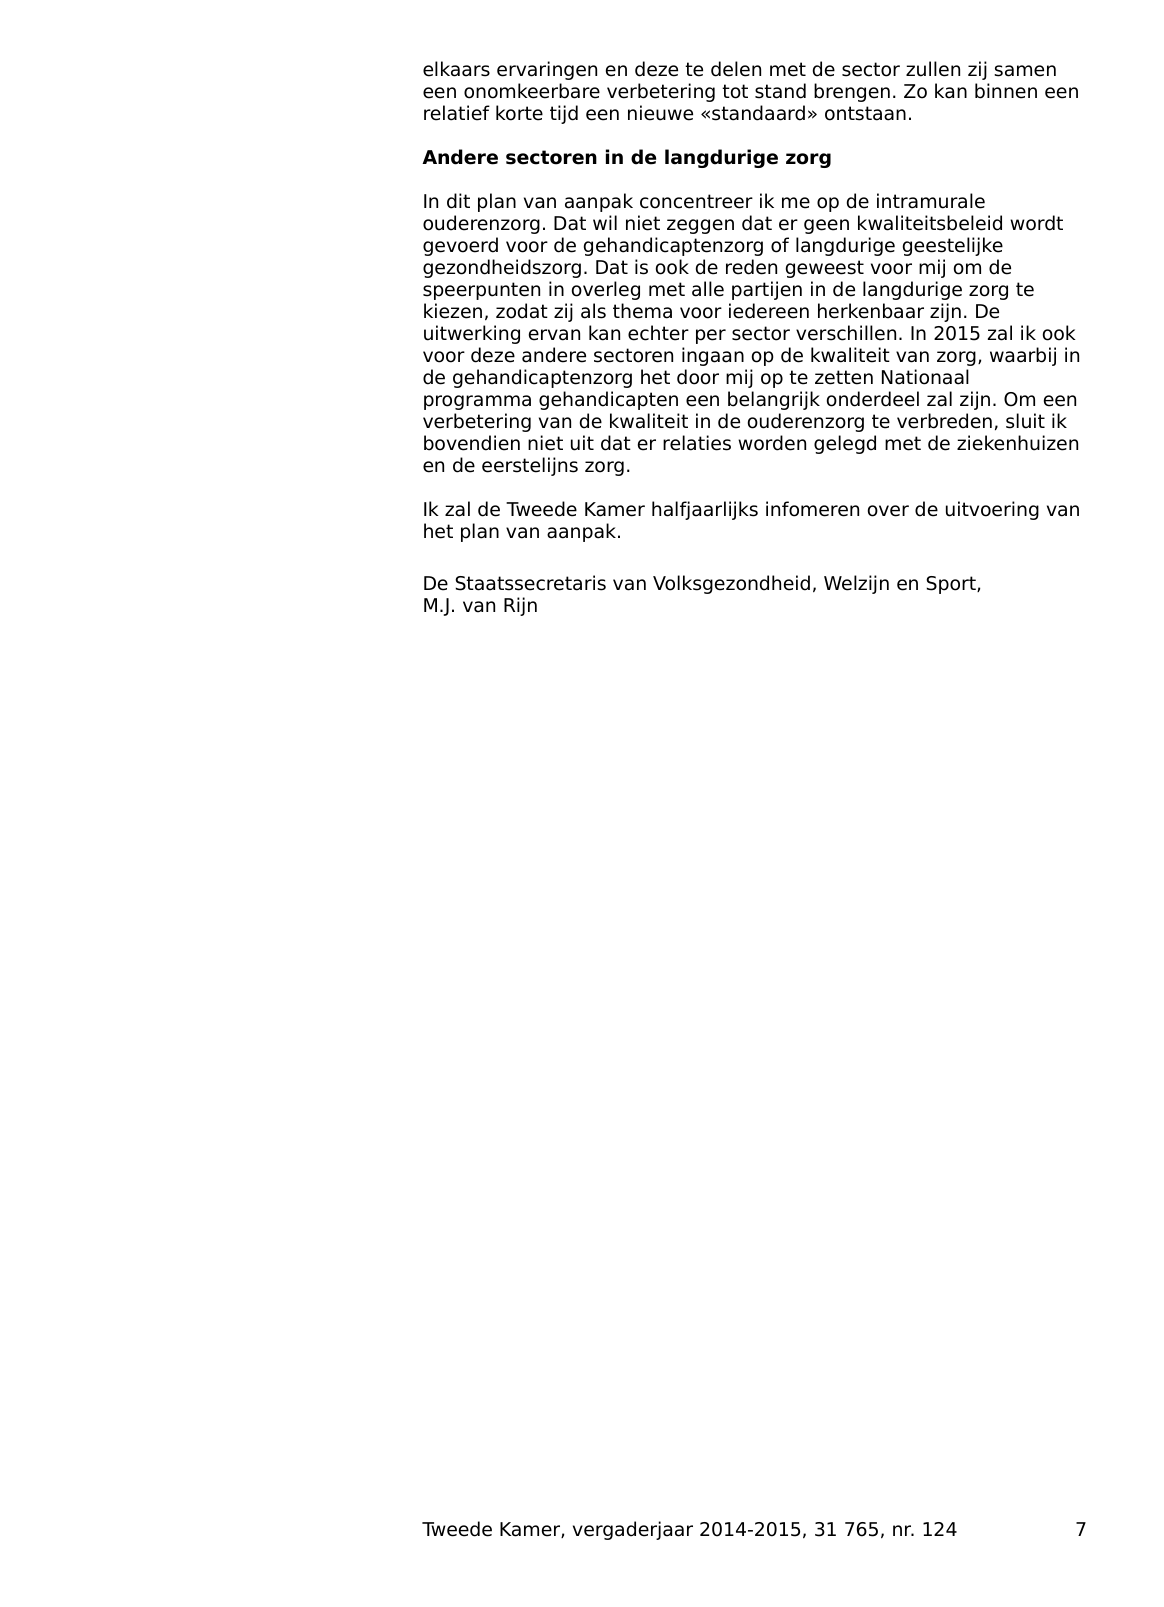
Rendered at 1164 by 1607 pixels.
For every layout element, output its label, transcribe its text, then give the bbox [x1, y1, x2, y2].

text In dit plan van aanpak concentreer ik me op de intramurale ouderenzorg. Dat wil niet zeggen dat er geen kwaliteitsbeleid wordt gevoerd voor de gehandicaptenzorg of langdurige geestelijke gezondheidszorg. Dat is ook de reden geweest voor mij om de speerpunten in overleg met alle partijen in de langdurige zorg te kiezen, zodat zij als thema voor iedereen herkenbaar zijn. De uitwerking ervan kan echter per sector verschillen. In 2015 zal ik ook voor deze andere sectoren ingaan op de kwaliteit van zorg, waarbij in de gehandicaptenzorg het door mij op te zetten Nationaal programma gehandicapten een belangrijk onderdeel zal zijn. Om een verbetering van de kwaliteit in de ouderenzorg te verbreden, sluit ik bovendien niet uit dat er relaties worden gelegd met de ziekenhuizen en de eerstelijns zorg. [422, 191, 1087, 477]
subtitle Andere sectoren in de langdurige zorg [422, 147, 1087, 169]
text elkaars ervaringen en deze te delen met de sector zullen zij samen een onomkeerbare verbetering tot stand brengen. Zo kan binnen een relatief korte tijd een nieuwe «standaard» ontstaan. [422, 59, 1087, 125]
text Ik zal de Tweede Kamer halfjaarlijks infomeren over de uitvoering van het plan van aanpak. [422, 499, 1087, 543]
text De Staatssecretaris van Volksgezondheid, Welzijn en Sport, M.J. van Rijn [422, 573, 1087, 617]
